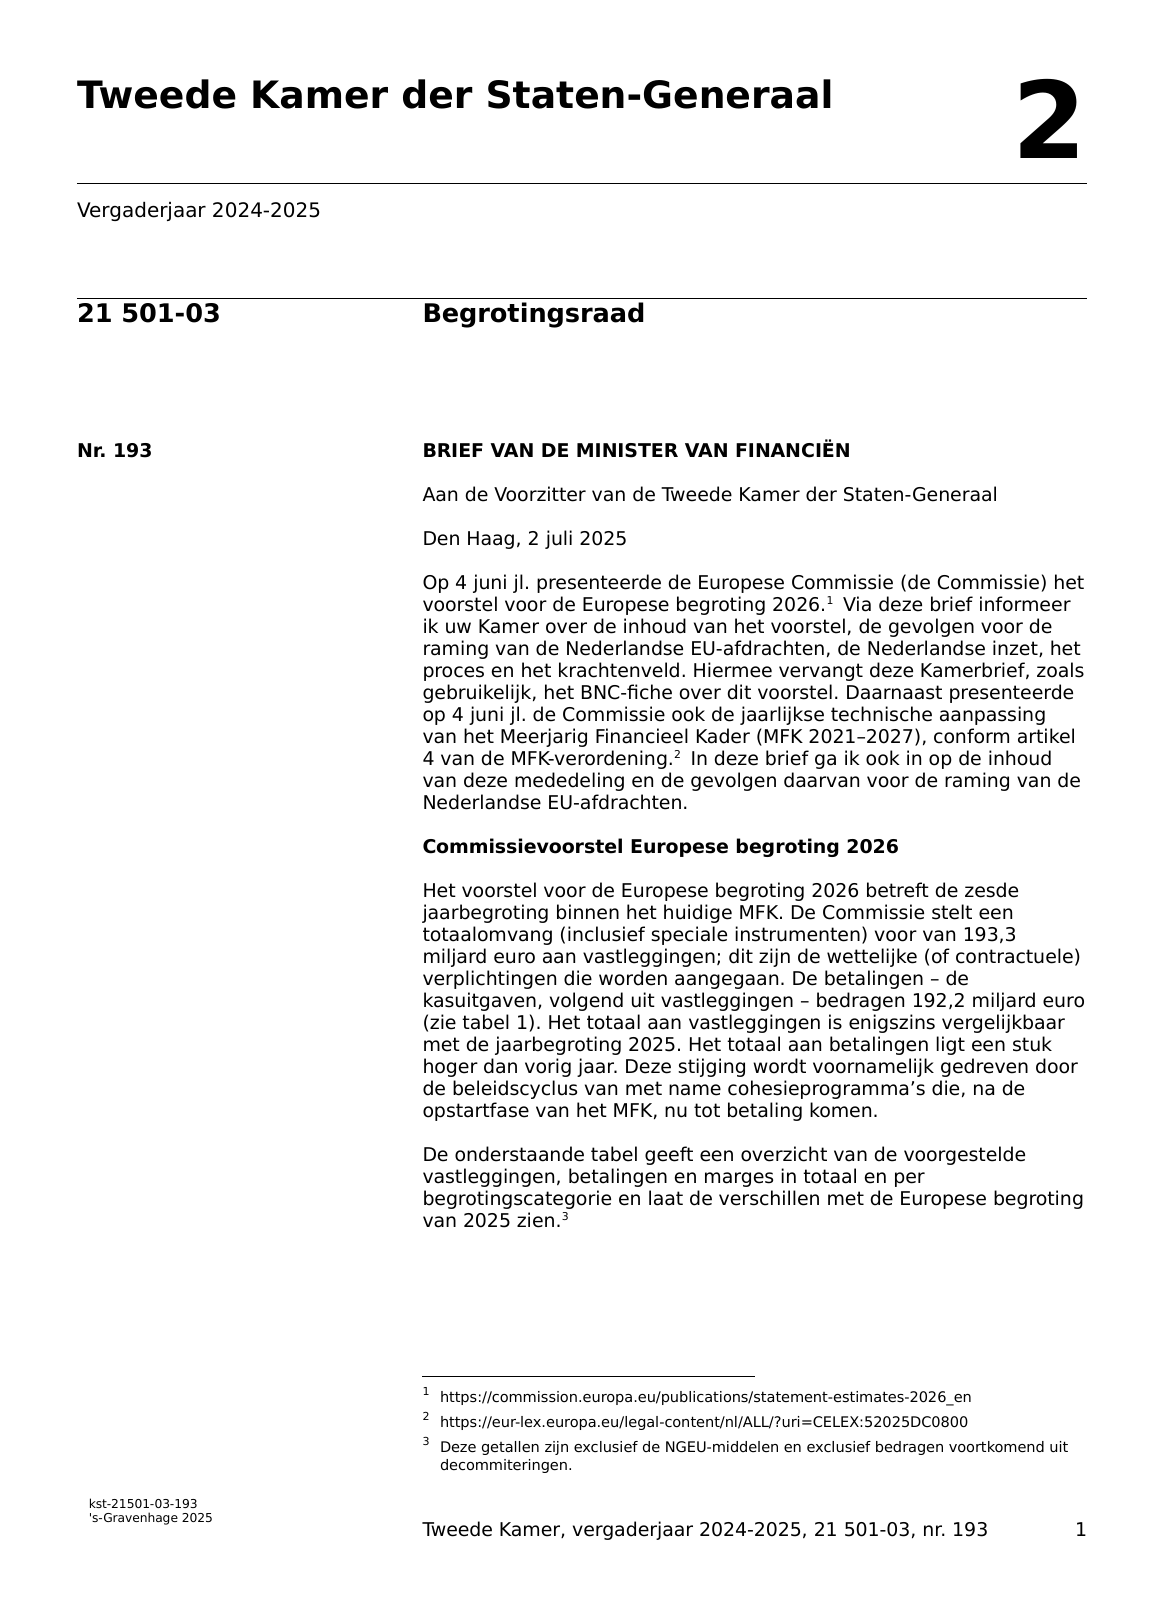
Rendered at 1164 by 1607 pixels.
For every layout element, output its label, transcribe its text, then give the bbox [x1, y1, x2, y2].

text https://commission.europa.eu/publications/statement-estimates-2026_en [422, 1385, 1087, 1407]
text kst-21501-03-193 [88, 1497, 323, 1511]
subtitle Nr. 193 BRIEF VAN DE MINISTER VAN FINANCIËN [77, 440, 1087, 462]
table_cell Vergaderjaar 2024-2025 [77, 184, 1087, 298]
text Den Haag, 2 juli 2025 [422, 528, 1087, 550]
table_header 2 [886, 59, 1087, 183]
text 's-Gravenhage 2025 [88, 1511, 323, 1525]
text https://eur-lex.europa.eu/legal-content/nl/ALL/?uri=CELEX:52025DC0800 [422, 1410, 1087, 1432]
subtitle Commissievoorstel Europese begroting 2026 [422, 836, 1087, 858]
text Op 4 juni jl. presenteerde de Europese Commissie (de Commissie) het voorstel voor de Europese begroting 2026. Via deze brief informeer ik uw Kamer over de inhoud van het voorstel, de gevolgen voor de raming van de Nederlandse EU-afdrachten, de Nederlandse inzet, het proces en het krachtenveld. Hiermee vervangt deze Kamerbrief, zoals gebruikelijk, het BNC-fiche over dit voorstel. Daarnaast presenteerde op 4 juni jl. de Commissie ook de jaarlijkse technische aanpassing van het Meerjarig Financieel Kader (MFK 2021–2027), conform artikel 4 van de MFK-verordening. In deze brief ga ik ook in op de inhoud van deze mededeling en de gevolgen daarvan voor de raming van de Nederlandse EU-afdrachten. [422, 572, 1087, 814]
table_header Tweede Kamer der Staten-Generaal [77, 59, 886, 183]
text De onderstaande tabel geeft een overzicht van de voorgestelde vastleggingen, betalingen en marges in totaal en per begrotingscategorie en laat de verschillen met de Europese begroting van 2025 zien. [422, 1144, 1087, 1232]
text Het voorstel voor de Europese begroting 2026 betreft de zesde jaarbegroting binnen het huidige MFK. De Commissie stelt een totaalomvang (inclusief speciale instrumenten) voor van 193,3 miljard euro aan vastleggingen; dit zijn de wettelijke (of contractuele) verplichtingen die worden aangegaan. De betalingen – de kasuitgaven, volgend uit vastleggingen – bedragen 192,2 miljard euro (zie tabel 1). Het totaal aan vastleggingen is enigszins vergelijkbaar met de jaarbegroting 2025. Het totaal aan betalingen ligt een stuk hoger dan vorig jaar. Deze stijging wordt voornamelijk gedreven door de beleidscyclus van met name cohesieprogramma’s die, na de opstartfase van het MFK, nu tot betaling komen. [422, 880, 1087, 1122]
text Deze getallen zijn exclusief de NGEU-middelen en exclusief bedragen voortkomend uit decommiteringen. [422, 1435, 1087, 1474]
text Aan de Voorzitter van de Tweede Kamer der Staten-Generaal [422, 484, 1087, 506]
subtitle 21 501-03 Begrotingsraad [77, 299, 1087, 329]
